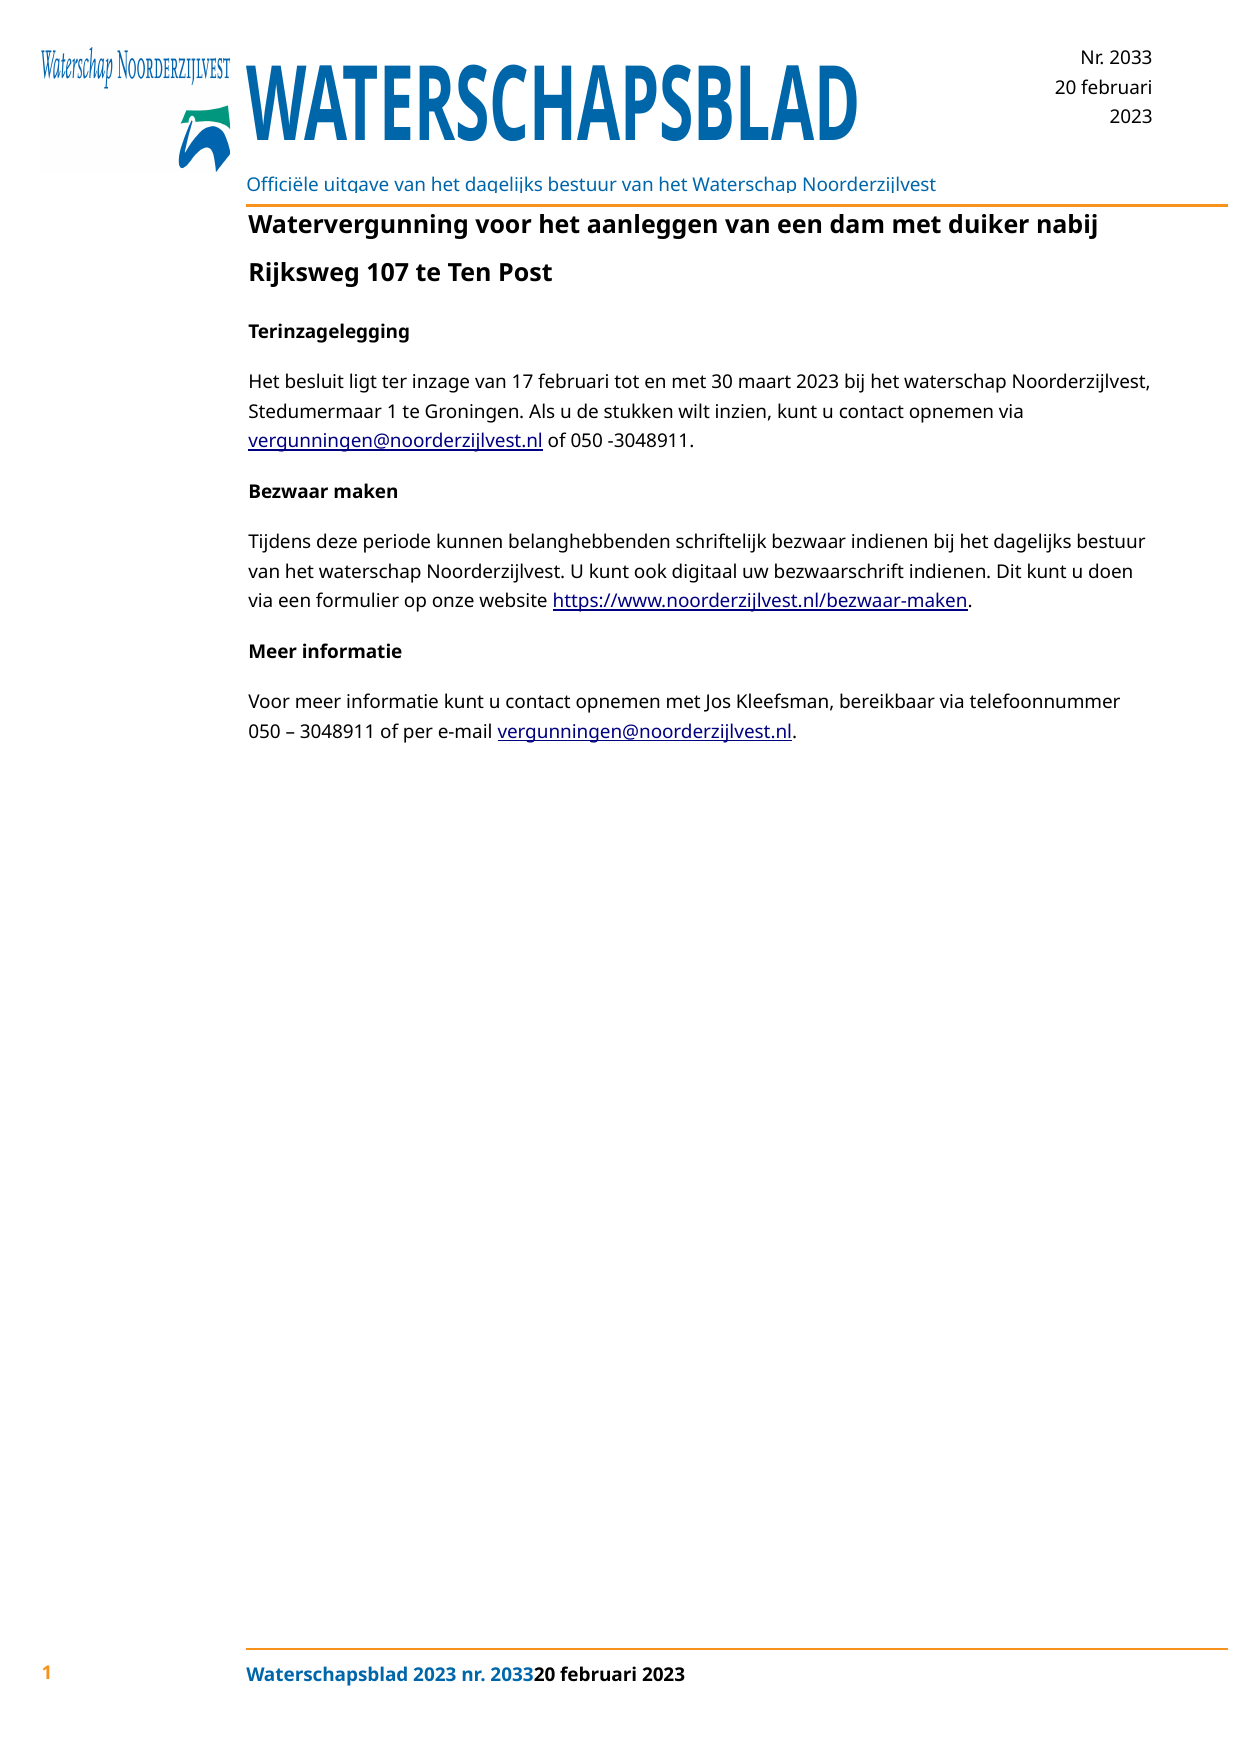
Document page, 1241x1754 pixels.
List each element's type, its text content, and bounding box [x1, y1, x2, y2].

text Tijdens deze periode kunnen belanghebbenden schriftelijk bezwaar indienen bij het dagelijks bestuur van het waterschap Noorderzijlvest. U kunt ook digitaal uw bezwaarschrift indienen. Dit kunt u doen via een formulier op onze website https://www.noorderzijlvest.nl/bezwaar-maken. [248, 528, 1152, 613]
text Watervergunning voor het aanleggen van een dam met duiker nabij Rijksweg 107 te Ten Post [248, 207, 1152, 288]
text Terinzagelegging [248, 318, 1152, 344]
picture [41, 47, 231, 172]
text Het besluit ligt ter inzage van 17 februari tot en met 30 maart 2023 bij het waterschap Noorderzijlvest, Stedumermaar 1 te Groningen. Als u de stukken wilt inzien, kunt u contact opnemen via vergunningen@noorderzijlvest.nl of 050 -3048911. [248, 368, 1152, 453]
text Voor meer informatie kunt u contact opnemen met Jos Kleefsman, bereikbaar via telefoonnummer 050 – 3048911 of per e-mail vergunningen@noorderzijlvest.nl. [248, 688, 1152, 744]
text Meer informatie [248, 638, 1152, 664]
text Bezwaar maken [248, 478, 1152, 504]
